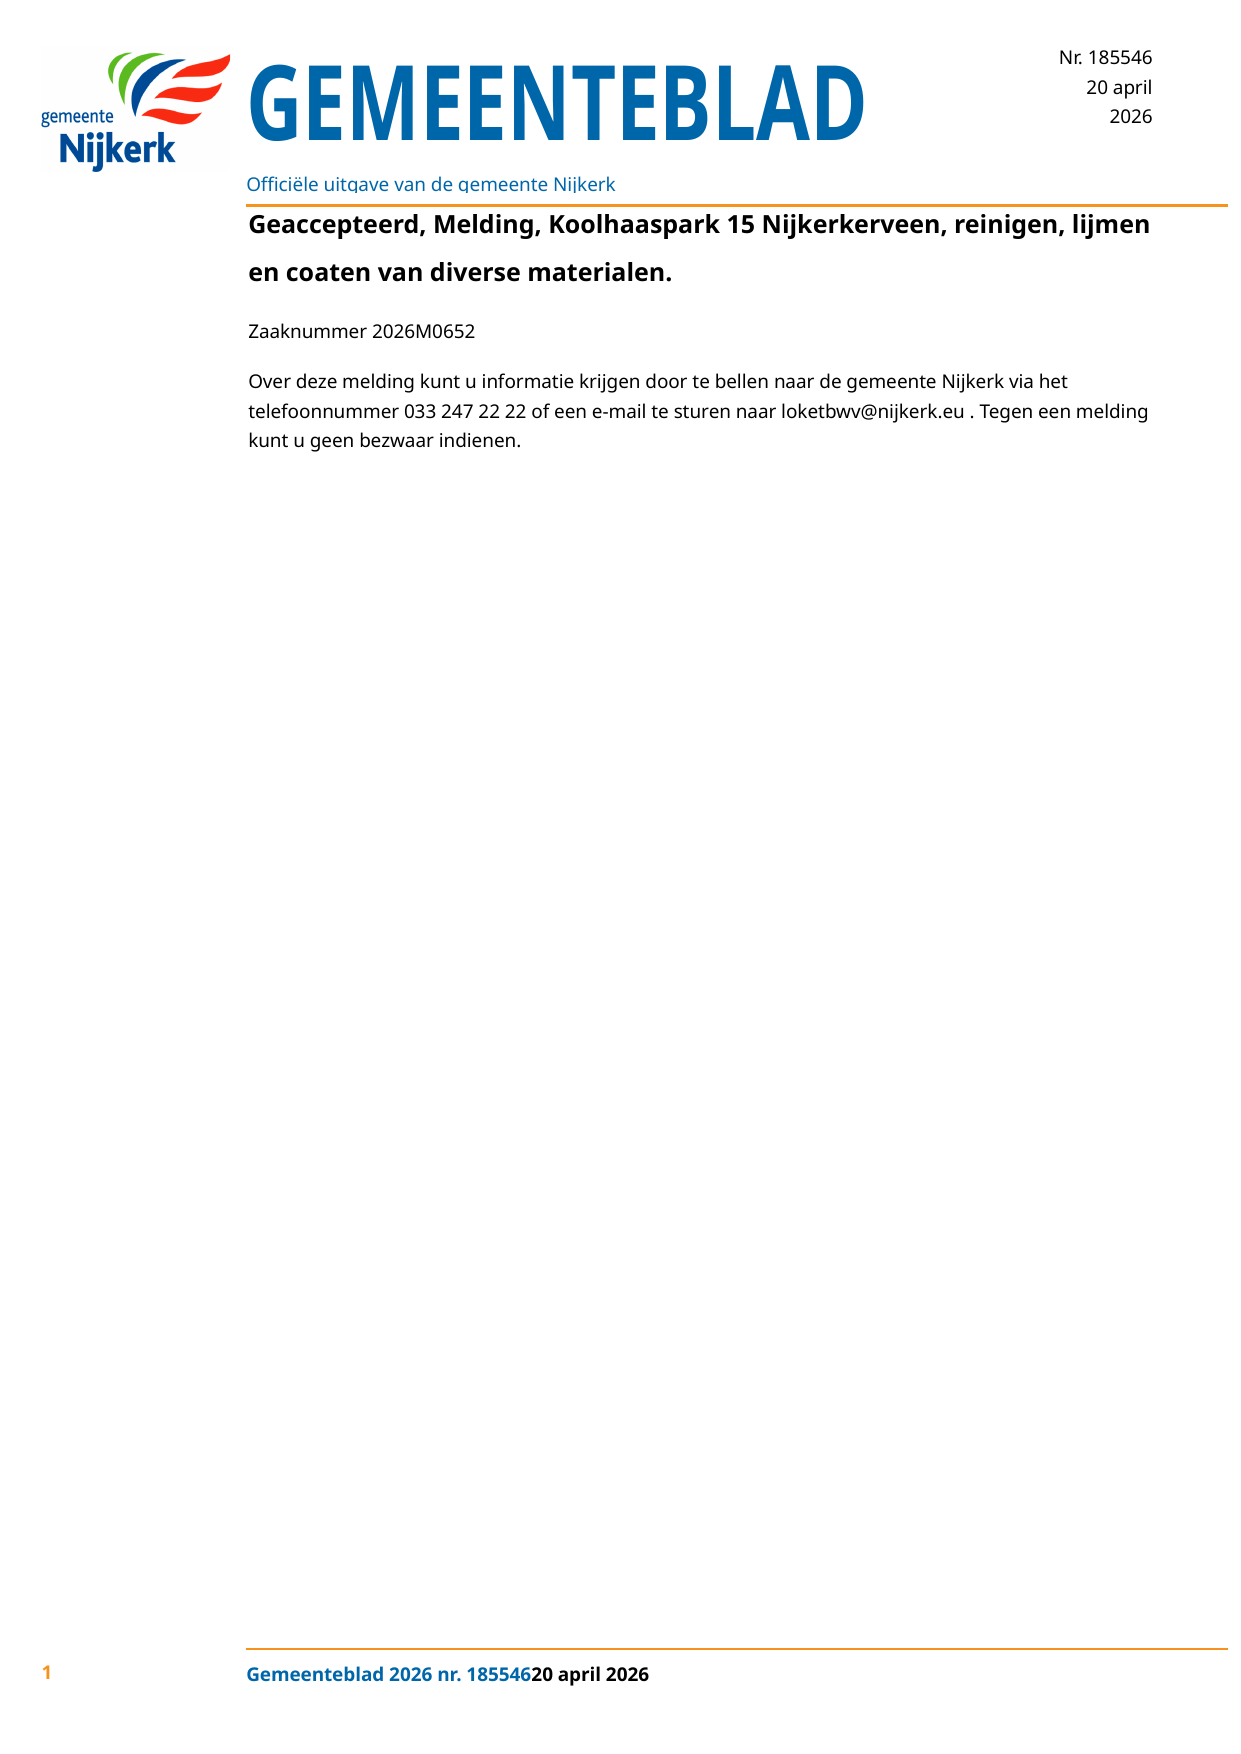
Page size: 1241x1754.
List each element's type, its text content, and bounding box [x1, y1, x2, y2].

text Zaaknummer 2026M0652 [248, 318, 1152, 344]
text Over deze melding kunt u informatie krijgen door te bellen naar de gemeente Nijkerk via het telefoonnummer 033 247 22 22 of een e-mail te sturen naar loketbwv@nijkerk.eu . Tegen een melding kunt u geen bezwaar indienen. [248, 368, 1152, 453]
text Geaccepteerd, Melding, Koolhaaspark 15 Nijkerkerveen, reinigen, lijmen en coaten van diverse materialen. [248, 207, 1152, 288]
picture [41, 47, 231, 172]
